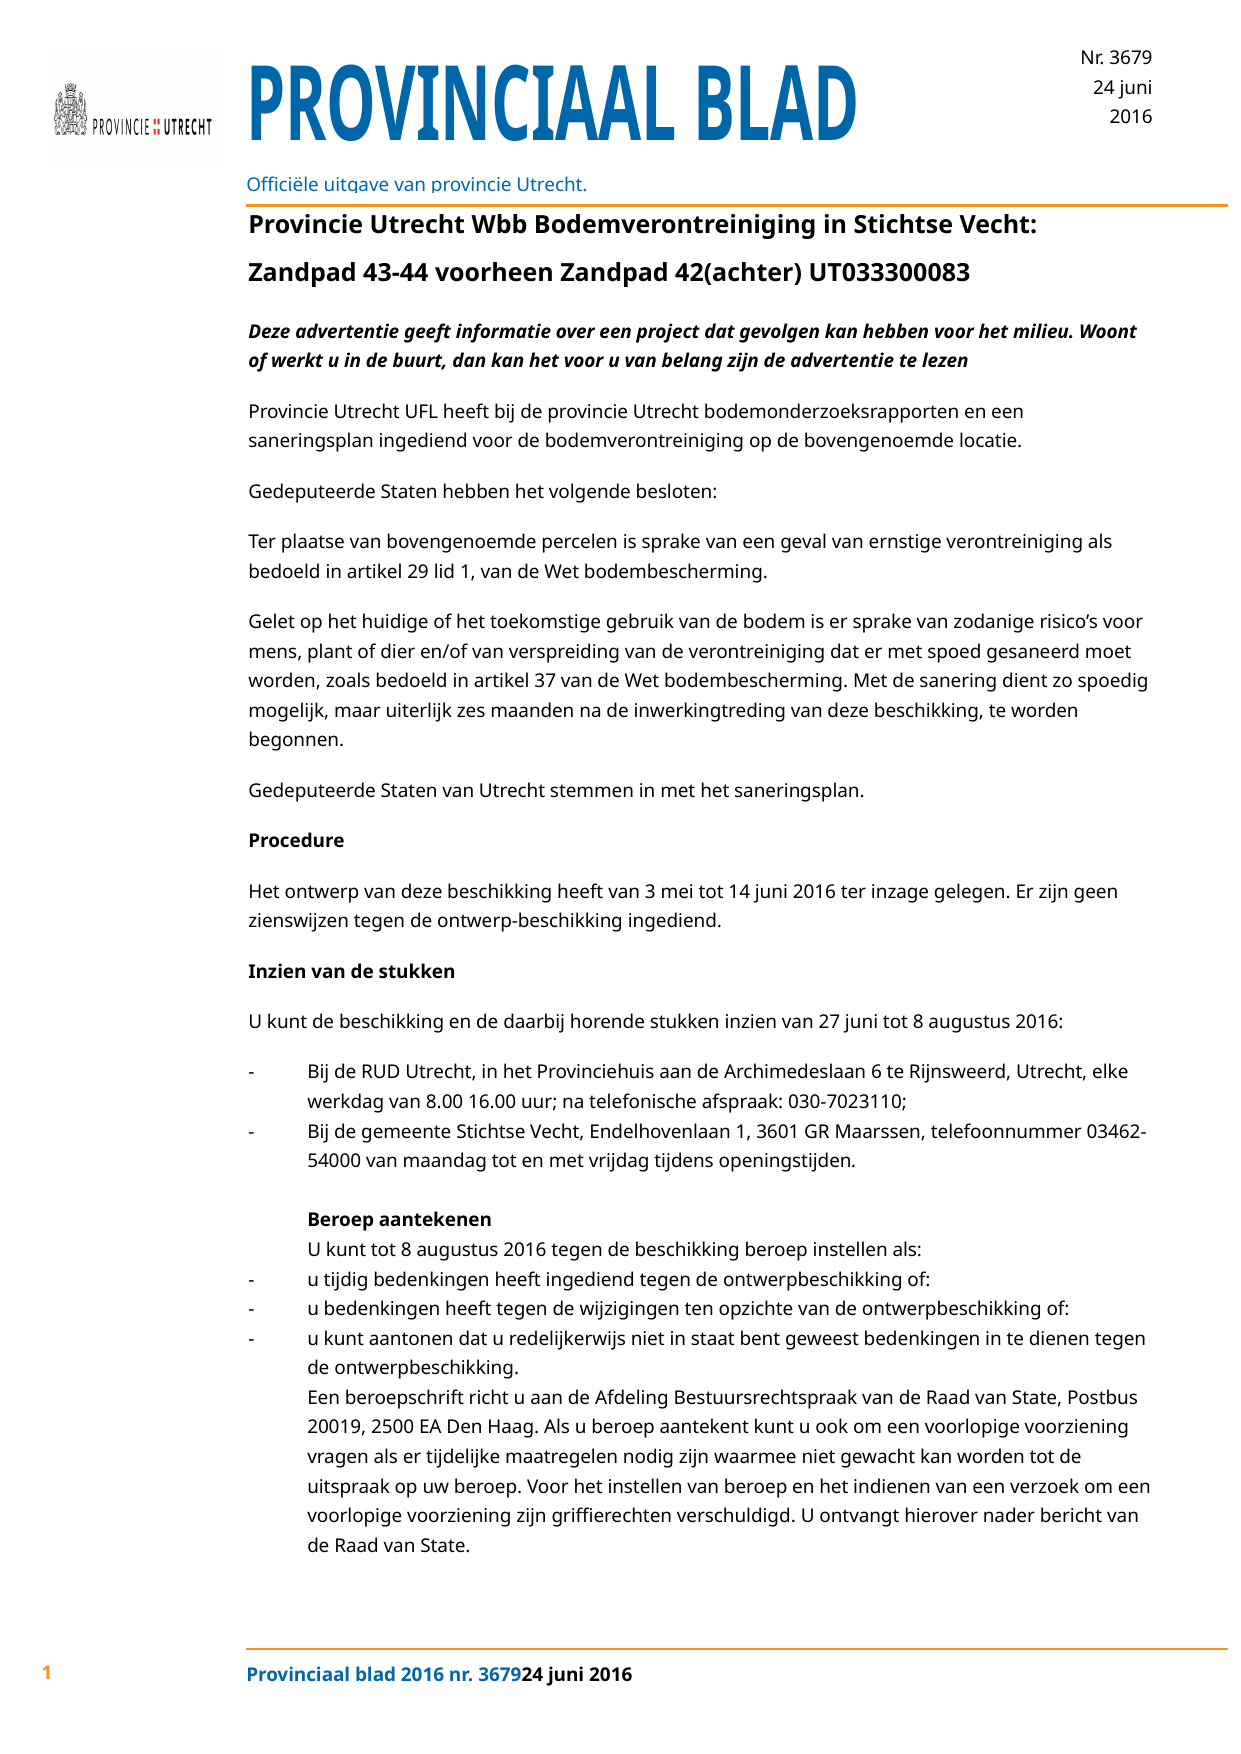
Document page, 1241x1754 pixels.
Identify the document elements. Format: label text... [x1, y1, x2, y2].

list Bij de RUD Utrecht, in het Provinciehuis aan de Archimedeslaan 6 te Rijnsweerd, Utrecht, elke werkdag van 8.00 16.00 uur; na telefonische afspraak: 030-7023110; [248, 1059, 1152, 1114]
text Procedure [248, 827, 1152, 853]
list u tijdig bedenkingen heeft ingediend tegen de ontwerpbeschikking of: [248, 1266, 1152, 1292]
picture [41, 47, 231, 172]
text Provincie Utrecht UFL heeft bij de provincie Utrecht bodemonderzoeksrapporten en een saneringsplan ingediend voor de bodemverontreiniging op de bovengenoemde locatie. [248, 398, 1152, 453]
list Bij de gemeente Stichtse Vecht, Endelhovenlaan 1, 3601 GR Maarssen, telefoonnummer 03462-54000 van maandag tot en met vrijdag tijdens openingstijden. [248, 1118, 1152, 1173]
list Beroep aantekenen [248, 1207, 1152, 1232]
text Provincie Utrecht Wbb Bodemverontreiniging in Stichtse Vecht: Zandpad 43-44 voorheen Zandpad 42(achter) UT033300083 [248, 207, 1152, 288]
list Een beroepschrift richt u aan de Afdeling Bestuursrechtspraak van de Raad van State, Postbus 20019, 2500 EA Den Haag. Als u beroep aantekent kunt u ook om een voorlopige voorziening vragen als er tijdelijke maatregelen nodig zijn waarmee niet gewacht kan worden tot de uitspraak op uw beroep. Voor het instellen van beroep en het indienen van een verzoek om een voorlopige voorziening zijn griffierechten verschuldigd. U ontvangt hierover nader bericht van de Raad van State. [248, 1384, 1152, 1558]
list u bedenkingen heeft tegen de wijzigingen ten opzichte van de ontwerpbeschikking of: [248, 1295, 1152, 1321]
list U kunt tot 8 augustus 2016 tegen de beschikking beroep instellen als: [248, 1236, 1152, 1262]
list u kunt aantonen dat u redelijkerwijs niet in staat bent geweest bedenkingen in te dienen tegen de ontwerpbeschikking. [248, 1325, 1152, 1380]
text Gedeputeerde Staten van Utrecht stemmen in met het saneringsplan. [248, 777, 1152, 803]
text Deze advertentie geeft informatie over een project dat gevolgen kan hebben voor het milieu. Woont of werkt u in de buurt, dan kan het voor u van belang zijn de advertentie te lezen [248, 318, 1152, 373]
text Inzien van de stukken [248, 958, 1152, 984]
text Gelet op het huidige of het toekomstige gebruik van de bodem is er sprake van zodanige risico’s voor mens, plant of dier en/of van verspreiding van de verontreiniging dat er met spoed gesaneerd moet worden, zoals bedoeld in artikel 37 van de Wet bodembescherming. Met de sanering dient zo spoedig mogelijk, maar uiterlijk zes maanden na de inwerkingtreding van deze beschikking, te worden begonnen. [248, 608, 1152, 752]
text Het ontwerp van deze beschikking heeft van 3 mei tot 14 juni 2016 ter inzage gelegen. Er zijn geen zienswijzen tegen de ontwerp-beschikking ingediend. [248, 878, 1152, 933]
text Gedeputeerde Staten hebben het volgende besloten: [248, 478, 1152, 504]
text Ter plaatse van bovengenoemde percelen is sprake van een geval van ernstige verontreiniging als bedoeld in artikel 29 lid 1, van de Wet bodembescherming. [248, 528, 1152, 584]
text U kunt de beschikking en de daarbij horende stukken inzien van 27 juni tot 8 augustus 2016: [248, 1008, 1152, 1034]
